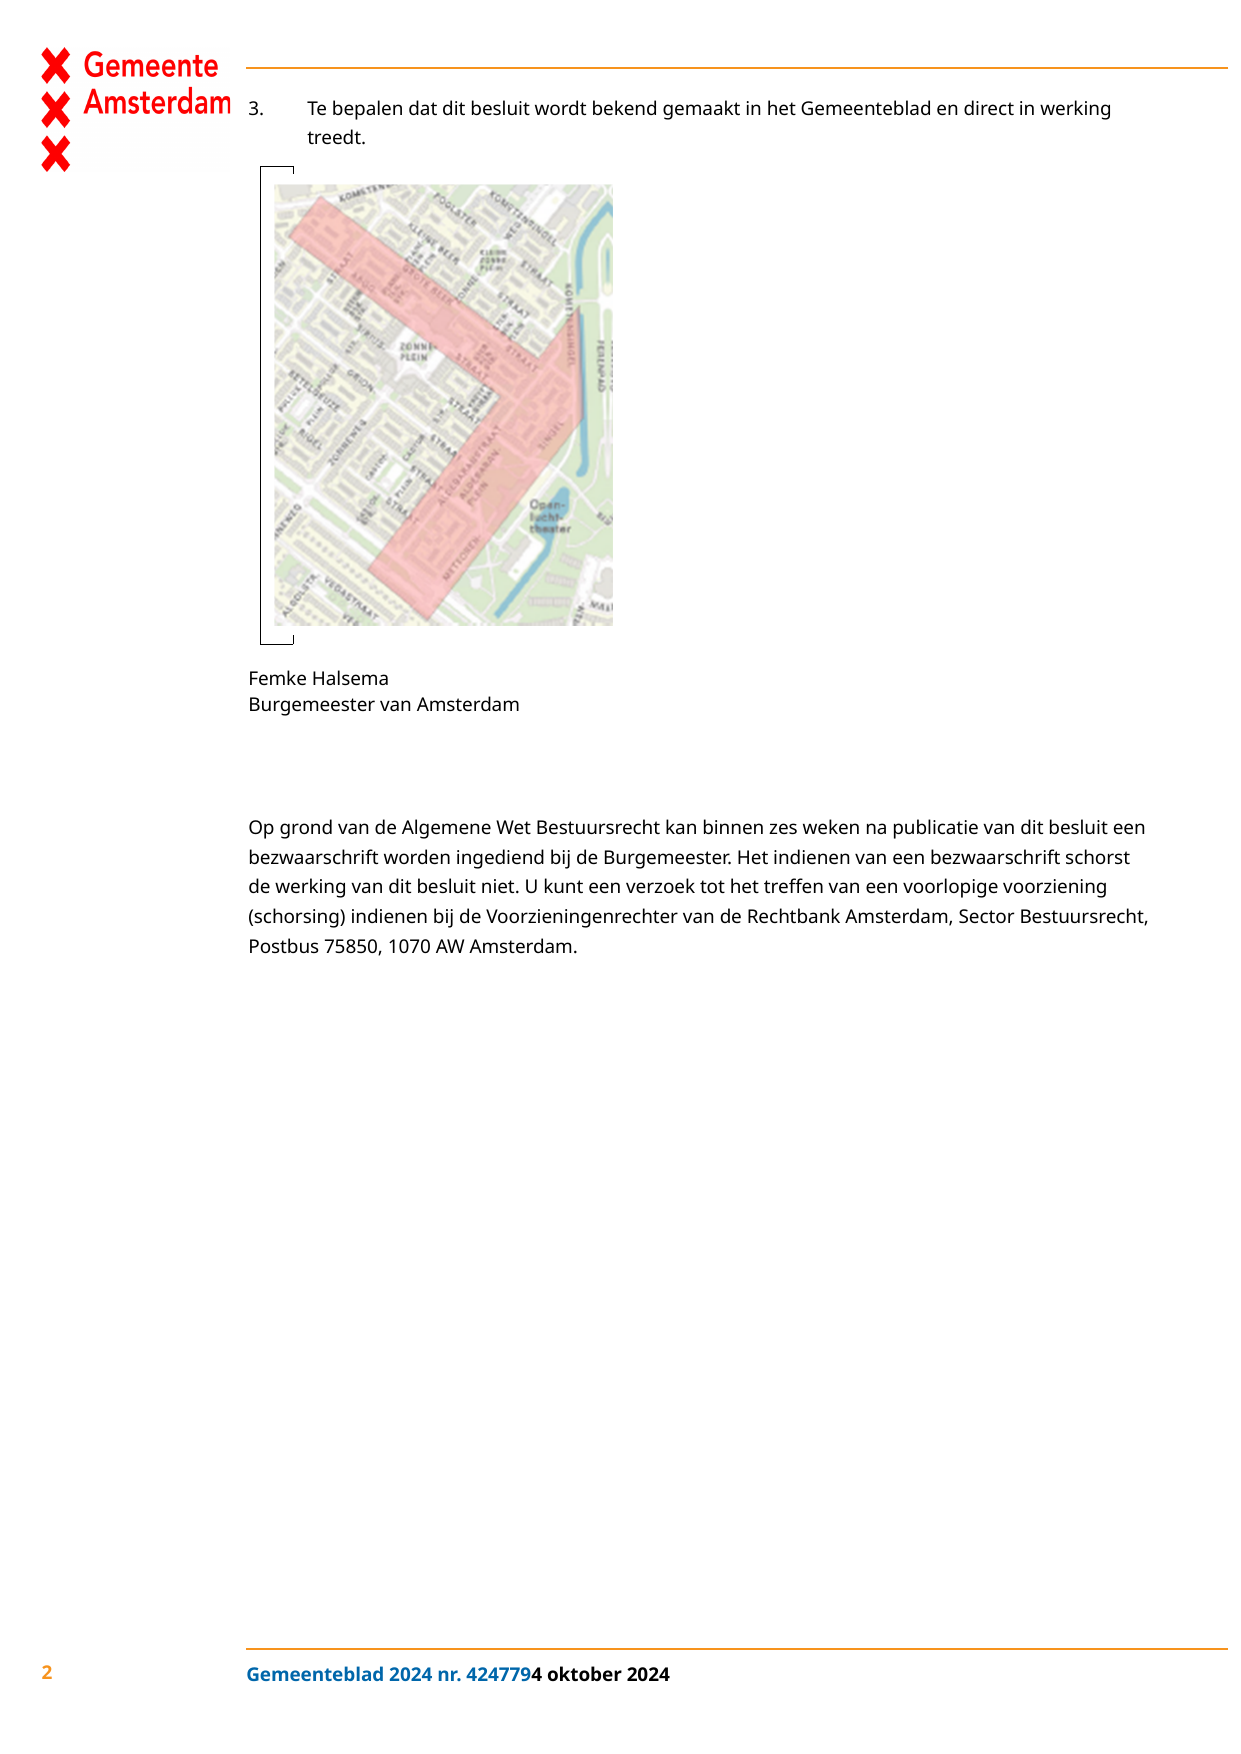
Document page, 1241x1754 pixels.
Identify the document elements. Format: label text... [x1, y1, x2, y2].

text Burgemeester van Amsterdam [248, 691, 1152, 717]
list Te bepalen dat dit besluit wordt bekend gemaakt in het Gemeenteblad en direct in werking treedt. [248, 95, 1152, 150]
picture [41, 47, 231, 172]
text Op grond van de Algemene Wet Bestuursrecht kan binnen zes weken na publicatie van dit besluit een bezwaarschrift worden ingediend bij de Burgemeester. Het indienen van een bezwaarschrift schorst de werking van dit besluit niet. U kunt een verzoek tot het treffen van een voorlopige voorziening (schorsing) indienen bij de Voorzieningenrechter van de Rechtbank Amsterdam, Sector Bestuursrecht, Postbus 75850, 1070 AW Amsterdam. [248, 814, 1152, 959]
text Femke Halsema [248, 665, 1152, 691]
picture [268, 174, 623, 635]
